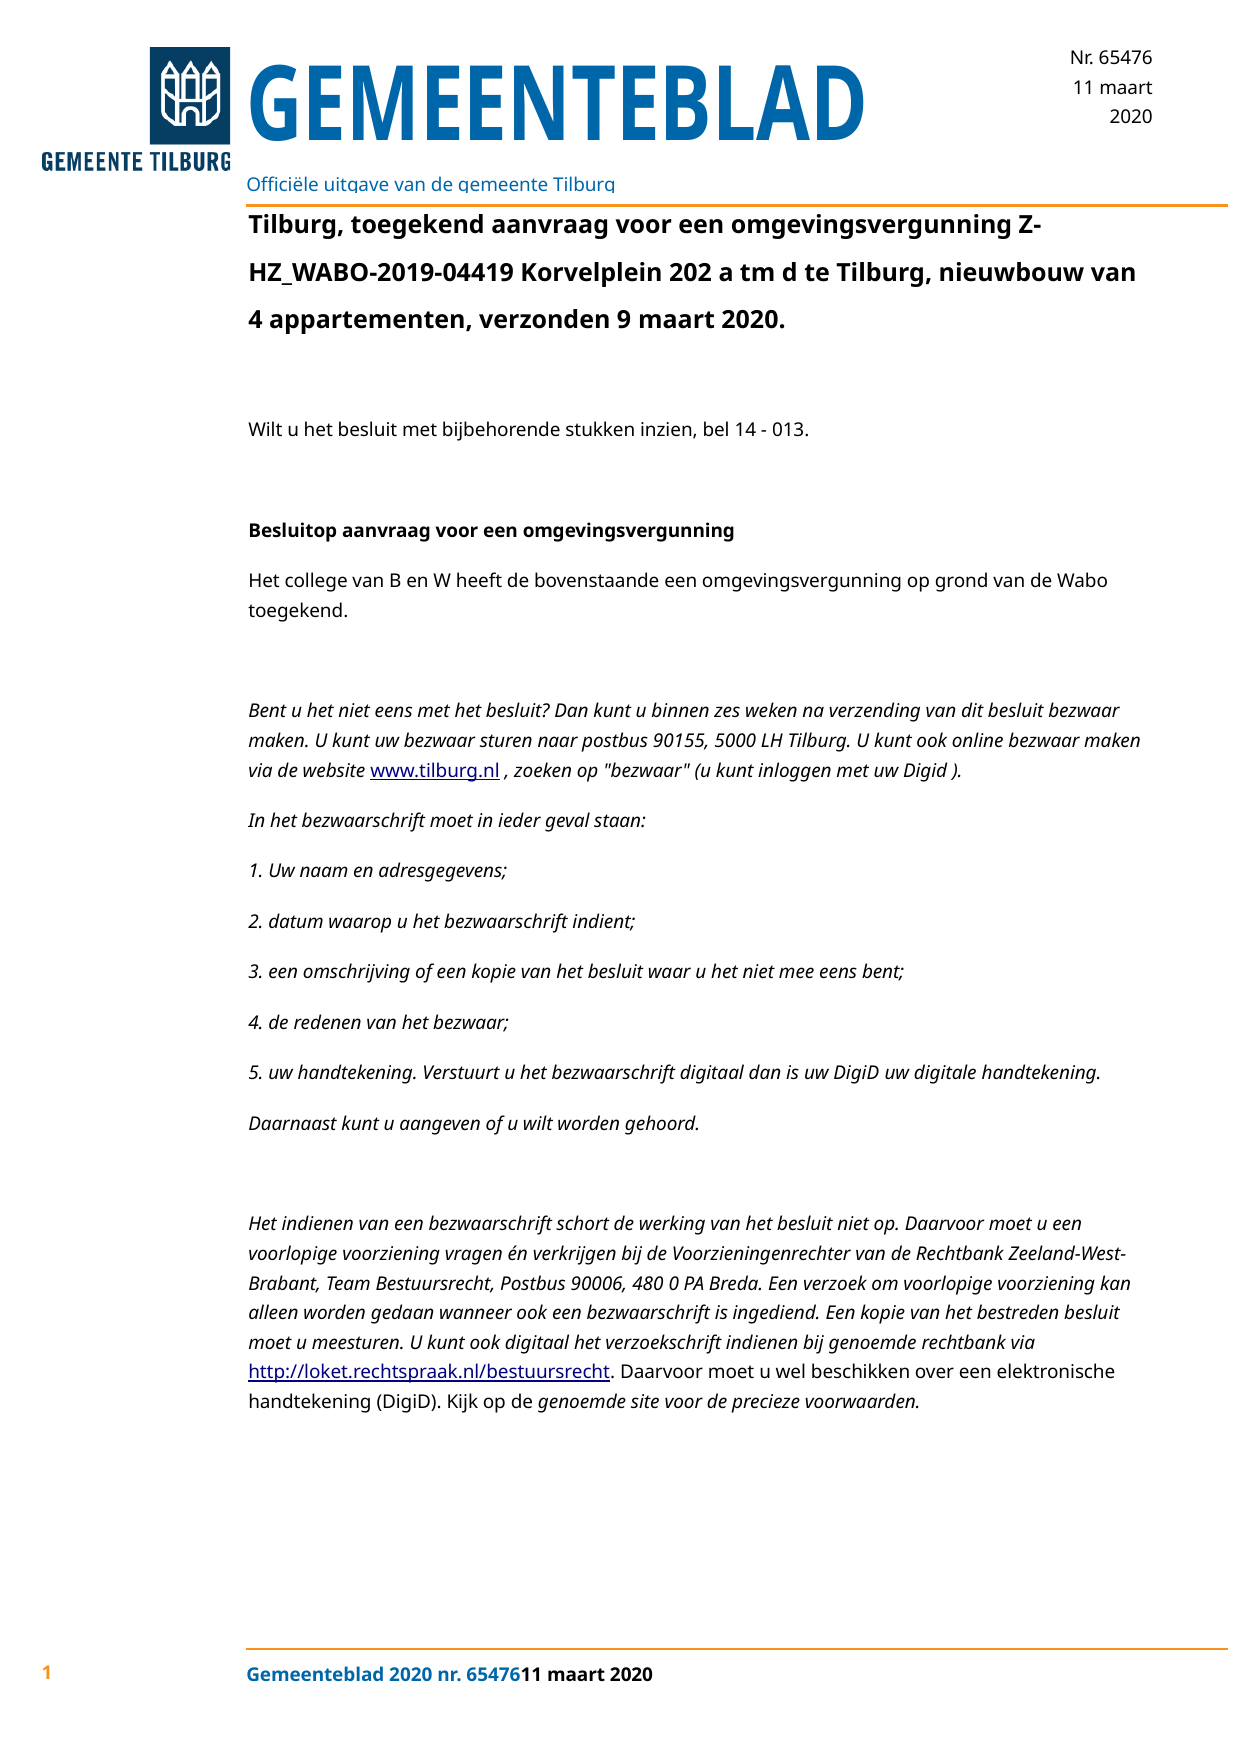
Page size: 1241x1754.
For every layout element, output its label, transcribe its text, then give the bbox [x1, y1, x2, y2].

text Tilburg, toegekend aanvraag voor een omgevingsvergunning Z-HZ_WABO-2019-04419 Korvelplein 202 a tm d te Tilburg, nieuwbouw van 4 appartementen, verzonden 9 maart 2020. [248, 207, 1152, 336]
text Besluitop aanvraag voor een omgevingsvergunning [248, 517, 1152, 542]
picture [41, 47, 231, 172]
text Bent u het niet eens met het besluit? Dan kunt u binnen zes weken na verzending van dit besluit bezwaar maken. U kunt uw bezwaar sturen naar postbus 90155, 5000 LH Tilburg. U kunt ook online bezwaar maken via de website www.tilburg.nl , zoeken op "bezwaar" (u kunt inloggen met uw Digid ). [248, 698, 1152, 782]
text 1. Uw naam en adresgegevens; [248, 858, 1152, 883]
text 3. een omschrijving of een kopie van het besluit waar u het niet mee eens bent; [248, 958, 1152, 984]
text 2. datum waarop u het bezwaarschrift indient; [248, 908, 1152, 934]
text Wilt u het besluit met bijbehorende stukken inzien, bel 14 - 013. [248, 416, 1152, 442]
text In het bezwaarschrift moet in ieder geval staan: [248, 807, 1152, 833]
text 5. uw handtekening. Verstuurt u het bezwaarschrift digitaal dan is uw DigiD uw digitale handtekening. [248, 1059, 1152, 1085]
text Het indienen van een bezwaarschrift schort de werking van het besluit niet op. Daarvoor moet u een voorlopige voorziening vragen én verkrijgen bij de Voorzieningenrechter van de Rechtbank Zeeland-West-Brabant, Team Bestuursrecht, Postbus 90006, 480 0 PA Breda. Een verzoek om voorlopige voorziening kan alleen worden gedaan wanneer ook een bezwaarschrift is ingediend. Een kopie van het bestreden besluit moet u meesturen. U kunt ook digitaal het verzoekschrift indienen bij genoemde rechtbank via http://loket.rechtspraak.nl/bestuursrecht. Daarvoor moet u wel beschikken over een elektronische handtekening (DigiD). Kijk op de genoemde site voor de precieze voorwaarden. [248, 1211, 1152, 1414]
text 4. de redenen van het bezwaar; [248, 1009, 1152, 1034]
text Het college van B en W heeft de bovenstaande een omgevingsvergunning op grond van de Wabo toegekend. [248, 567, 1152, 622]
text Daarnaast kunt u aangeven of u wilt worden gehoord. [248, 1110, 1152, 1135]
